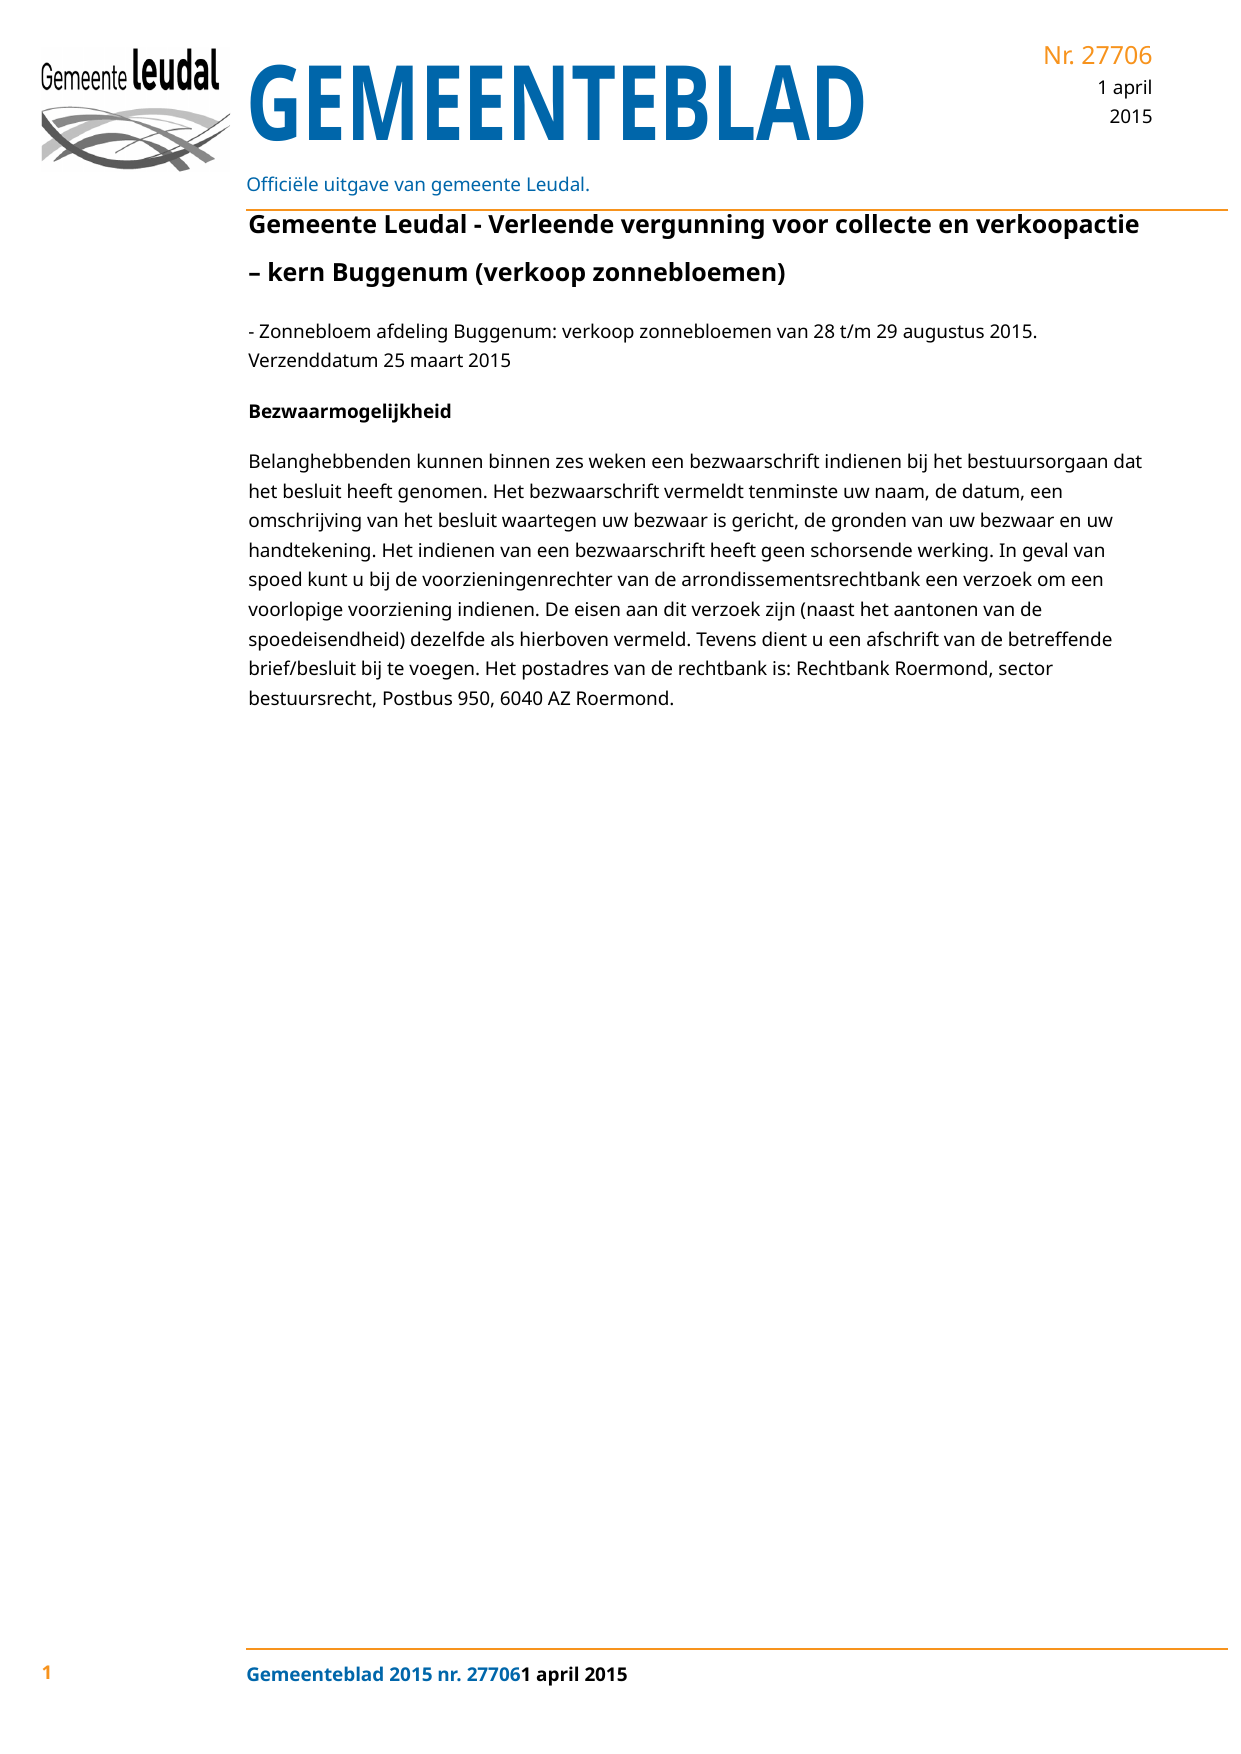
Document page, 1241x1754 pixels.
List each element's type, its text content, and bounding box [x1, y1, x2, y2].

text - Zonnebloem afdeling Buggenum: verkoop zonnebloemen van 28 t/m 29 augustus 2015. Verzenddatum 25 maart 2015 [248, 318, 1152, 373]
picture [41, 47, 231, 172]
text Bezwaarmogelijkheid [248, 398, 1152, 424]
text Gemeente Leudal - Verleende vergunning voor collecte en verkoopactie – kern Buggenum (verkoop zonnebloemen) [248, 211, 1152, 288]
text Belanghebbenden kunnen binnen zes weken een bezwaarschrift indienen bij het bestuursorgaan dat het besluit heeft genomen. Het bezwaarschrift vermeldt tenminste uw naam, de datum, een omschrijving van het besluit waartegen uw bezwaar is gericht, de gronden van uw bezwaar en uw handtekening. Het indienen van een bezwaarschrift heeft geen schorsende werking. In geval van spoed kunt u bij de voorzieningenrechter van de arrondissementsrechtbank een verzoek om een voorlopige voorziening indienen. De eisen aan dit verzoek zijn (naast het aantonen van de spoedeisendheid) dezelfde als hierboven vermeld. Tevens dient u een afschrift van de betreffende brief/besluit bij te voegen. Het postadres van de rechtbank is: Rechtbank Roermond, sector bestuursrecht, Postbus 950, 6040 AZ Roermond. [248, 448, 1152, 711]
